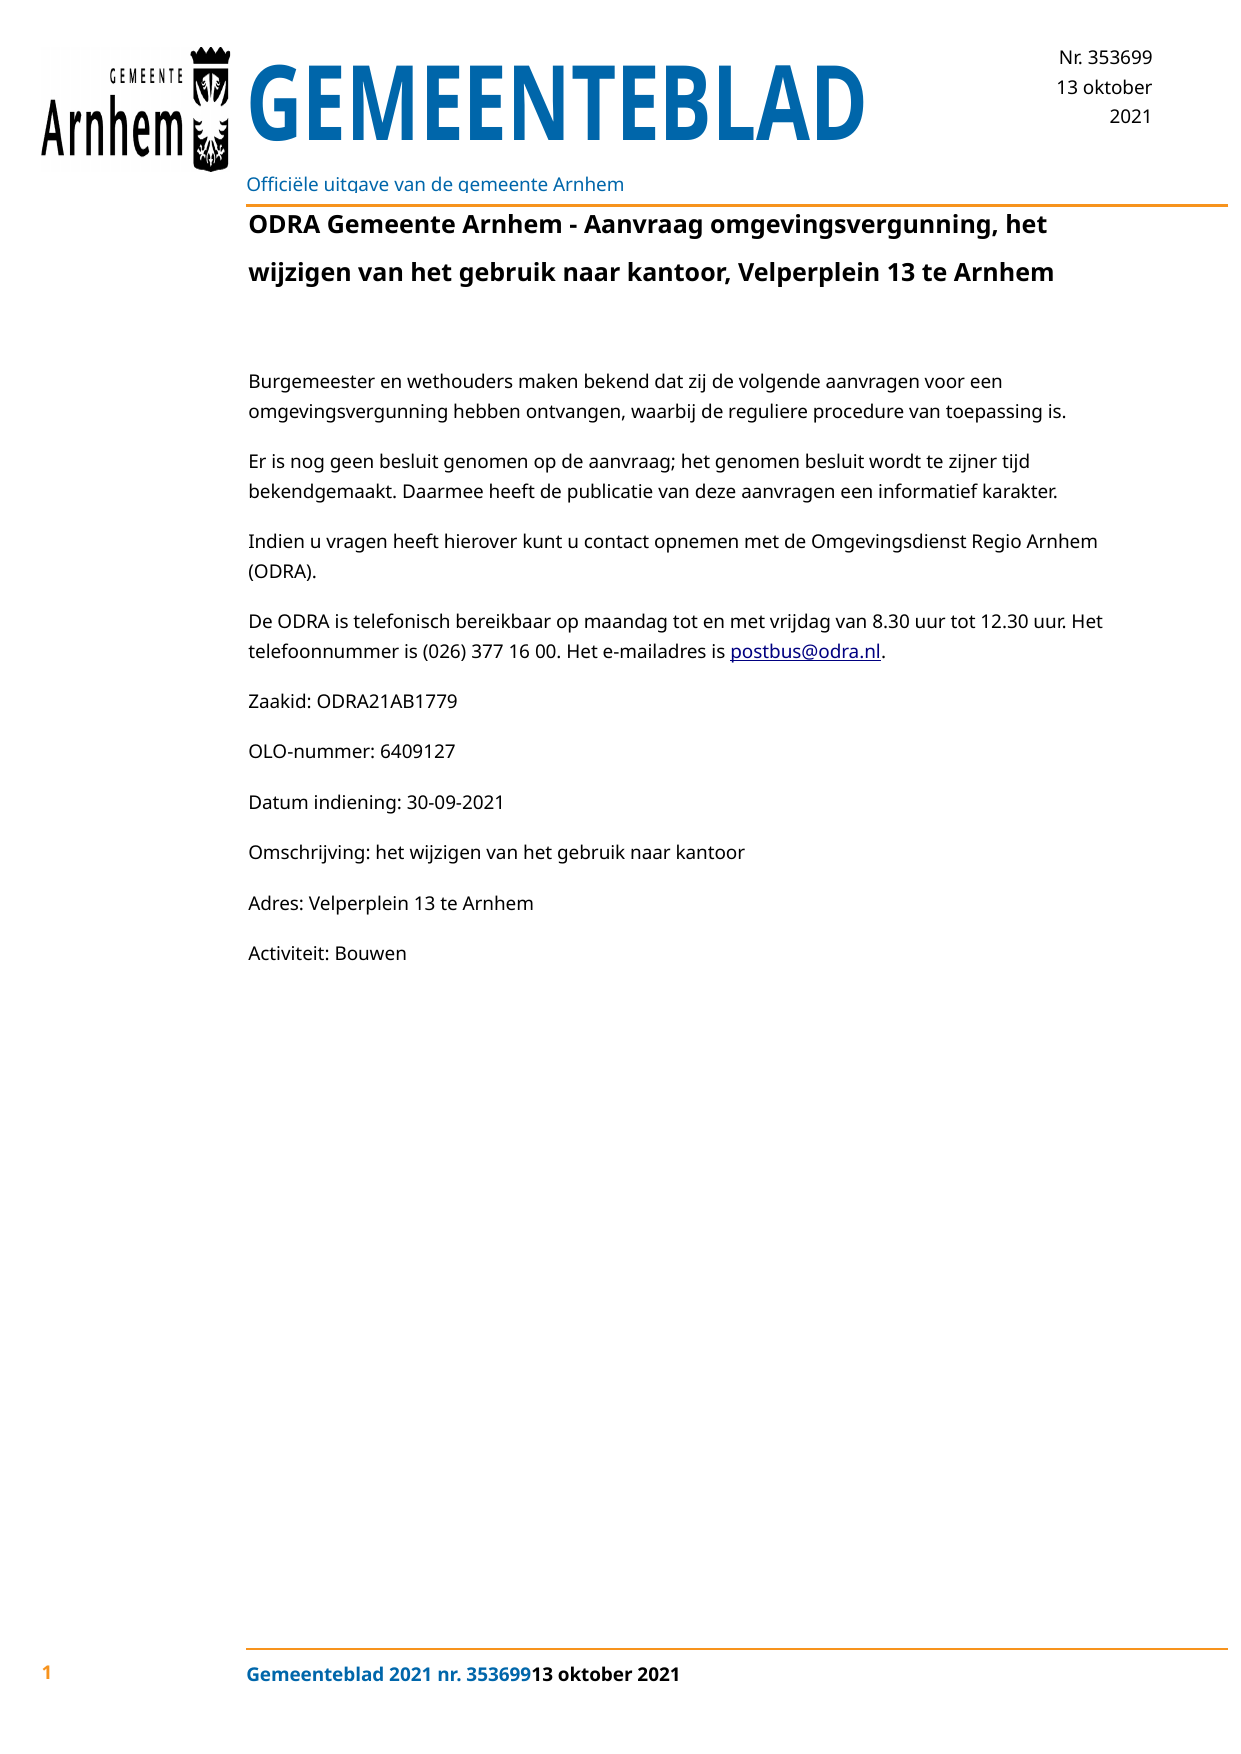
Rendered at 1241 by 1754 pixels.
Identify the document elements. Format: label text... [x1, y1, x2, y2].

text Datum indiening: 30-09-2021 [248, 789, 1152, 815]
text Indien u vragen heeft hierover kunt u contact opnemen met de Omgevingsdienst Regio Arnhem (ODRA). [248, 528, 1152, 584]
text Omschrijving: het wijzigen van het gebruik naar kantoor [248, 839, 1152, 865]
text Zaakid: ODRA21AB1779 [248, 688, 1152, 714]
text Activiteit: Bouwen [248, 940, 1152, 966]
text ODRA Gemeente Arnhem - Aanvraag omgevingsvergunning, het wijzigen van het gebruik naar kantoor, Velperplein 13 te Arnhem [248, 207, 1152, 288]
text De ODRA is telefonisch bereikbaar op maandag tot en met vrijdag van 8.30 uur tot 12.30 uur. Het telefoonnummer is (026) 377 16 00. Het e-mailadres is postbus@odra.nl. [248, 608, 1152, 664]
text Adres: Velperplein 13 te Arnhem [248, 890, 1152, 916]
text Er is nog geen besluit genomen op de aanvraag; het genomen besluit wordt te zijner tijd bekendgemaakt. Daarmee heeft de publicatie van deze aanvragen een informatief karakter. [248, 448, 1152, 504]
text Burgemeester en wethouders maken bekend dat zij de volgende aanvragen voor een omgevingsvergunning hebben ontvangen, waarbij de reguliere procedure van toepassing is. [248, 368, 1152, 424]
text OLO-nummer: 6409127 [248, 739, 1152, 764]
picture [41, 47, 231, 172]
